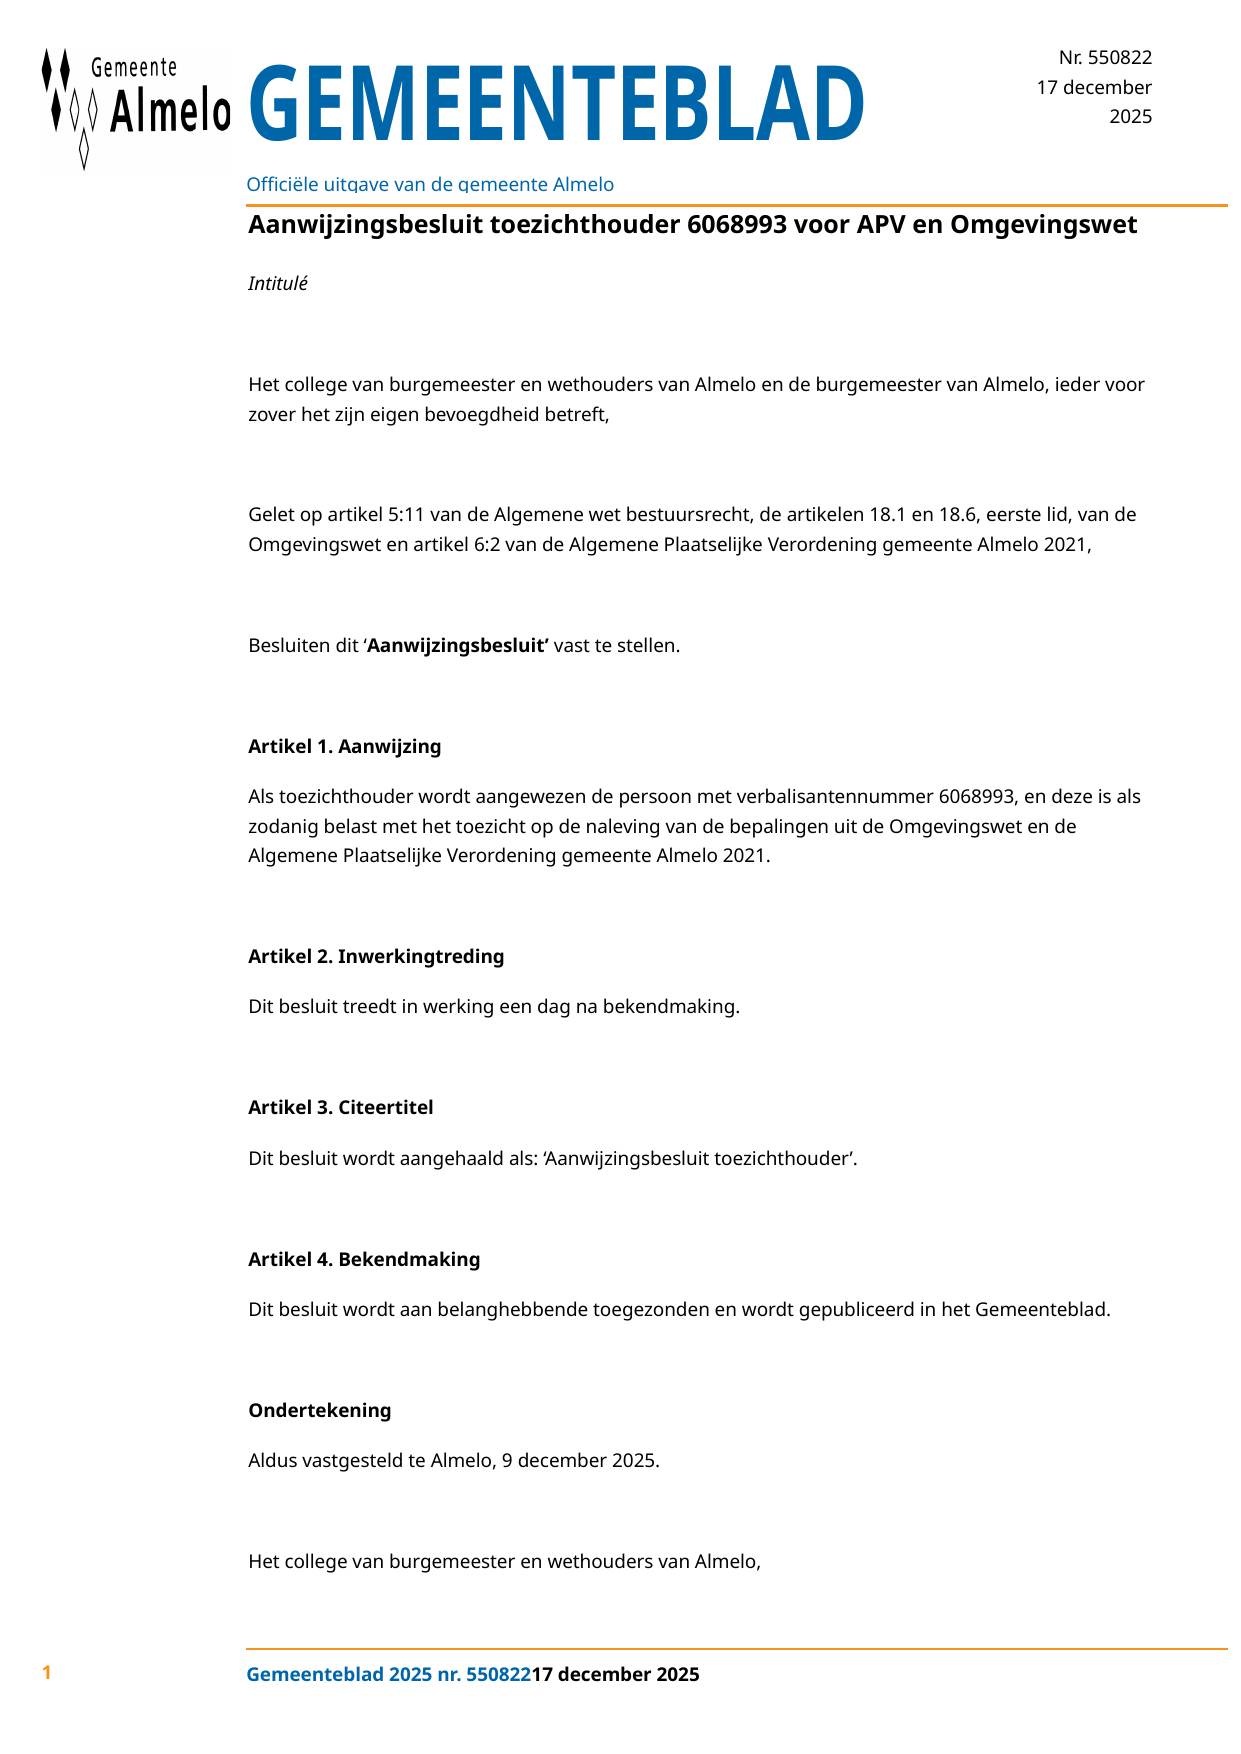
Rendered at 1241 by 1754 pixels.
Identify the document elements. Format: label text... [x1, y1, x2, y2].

text Aanwijzingsbesluit toezichthouder 6068993 voor APV en Omgevingswet [248, 207, 1152, 241]
text Gelet op artikel 5:11 van de Algemene wet bestuursrecht, de artikelen 18.1 en 18.6, eerste lid, van de Omgevingswet en artikel 6:2 van de Algemene Plaatselijke Verordening gemeente Almelo 2021, [248, 502, 1152, 557]
text Het college van burgemeester en wethouders van Almelo en de burgemeester van Almelo, ieder voor zover het zijn eigen bevoegdheid betreft, [248, 371, 1152, 426]
text Dit besluit wordt aan belanghebbende toegezonden en wordt gepubliceerd in het Gemeenteblad. [248, 1296, 1152, 1322]
text Intitulé [248, 270, 1152, 296]
text Artikel 2. Inwerkingtreding [248, 943, 1152, 969]
text Aldus vastgesteld te Almelo, 9 december 2025. [248, 1447, 1152, 1473]
text Dit besluit wordt aangehaald als: ‘Aanwijzingsbesluit toezichthouder’. [248, 1145, 1152, 1171]
text Het college van burgemeester en wethouders van Almelo, [248, 1548, 1152, 1574]
text Artikel 4. Bekendmaking [248, 1246, 1152, 1271]
text Als toezichthouder wordt aangewezen de persoon met verbalisantennummer 6068993, en deze is als zodanig belast met het toezicht op de naleving van de bepalingen uit de Omgevingswet en de Algemene Plaatselijke Verordening gemeente Almelo 2021. [248, 783, 1152, 868]
text Artikel 3. Citeertitel [248, 1094, 1152, 1120]
text Dit besluit treedt in werking een dag na bekendmaking. [248, 994, 1152, 1019]
picture [41, 47, 231, 172]
text Ondertekening [248, 1397, 1152, 1423]
text Besluiten dit ‘Aanwijzingsbesluit’ vast te stellen. [248, 632, 1152, 658]
text Artikel 1. Aanwijzing [248, 733, 1152, 758]
